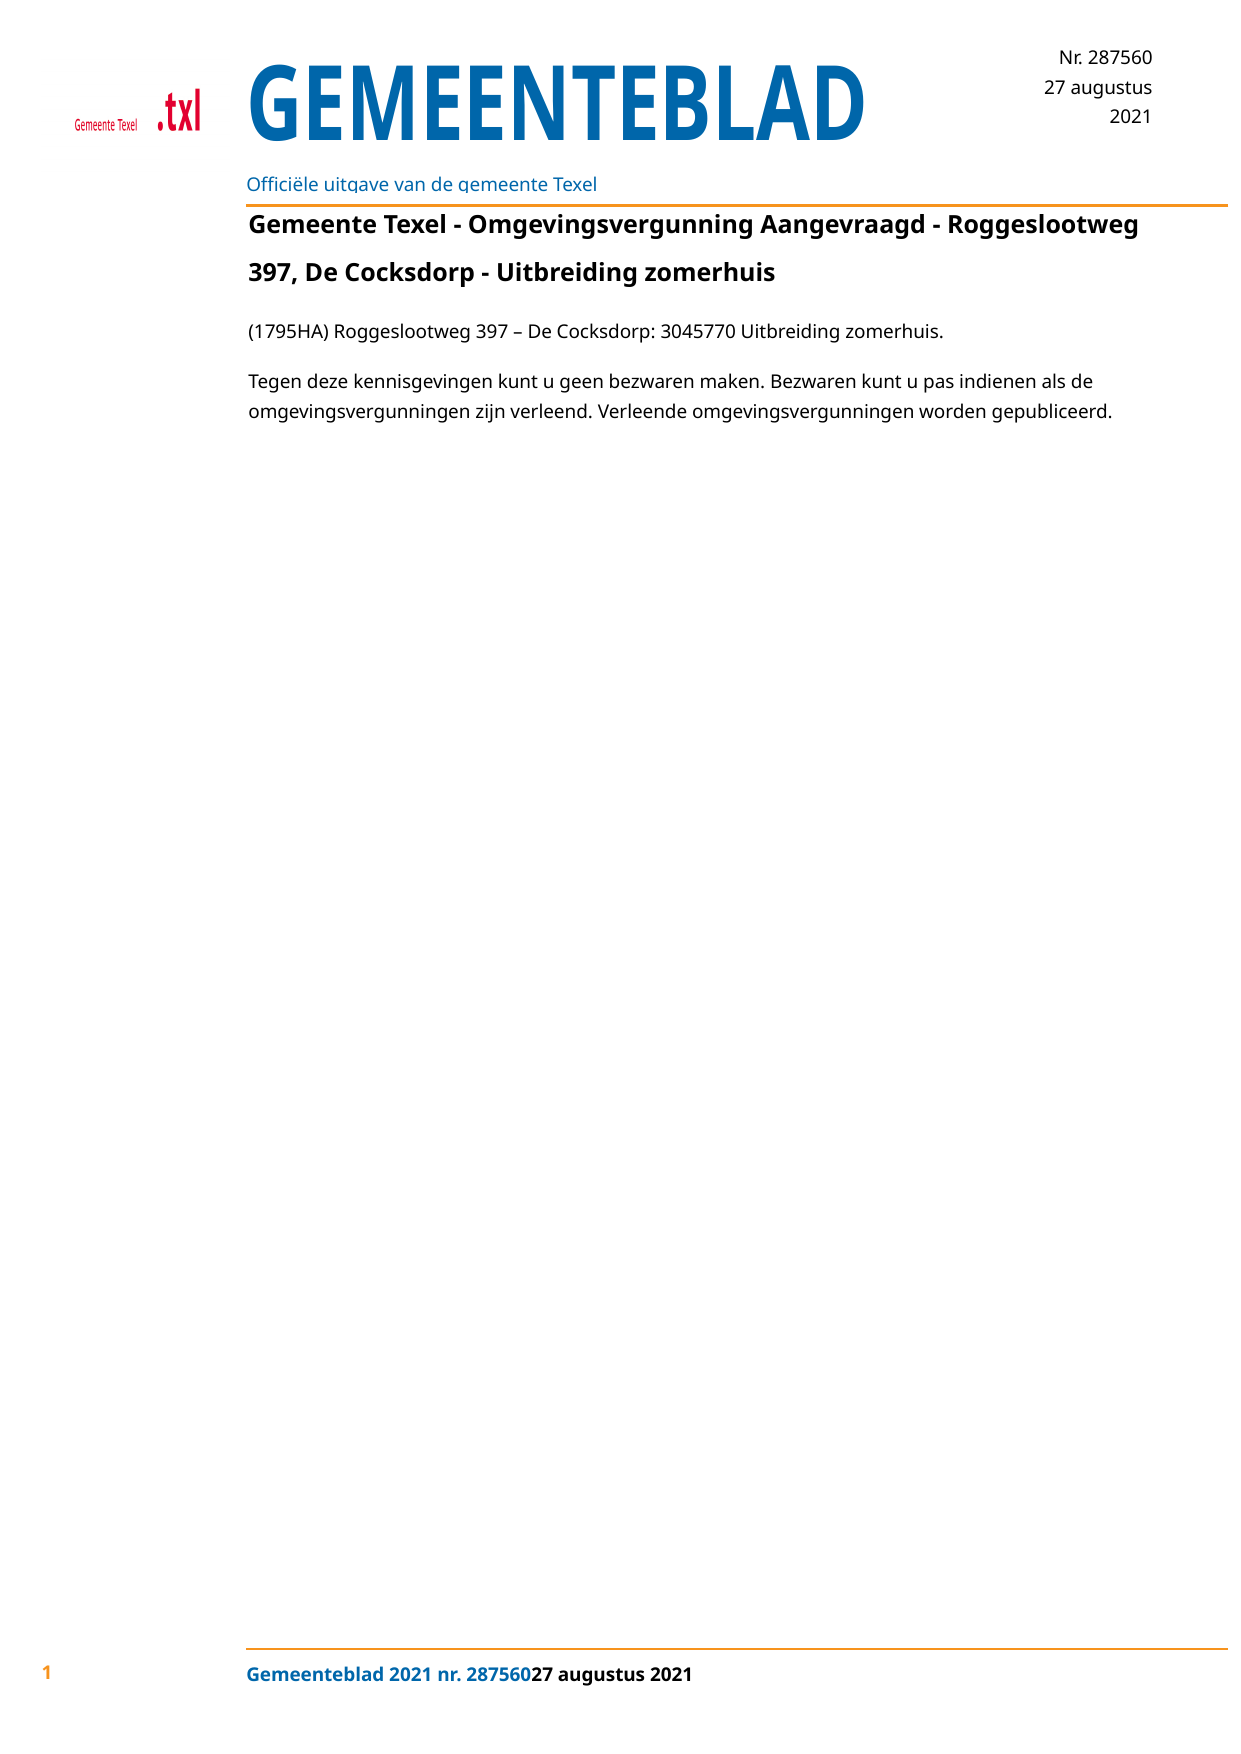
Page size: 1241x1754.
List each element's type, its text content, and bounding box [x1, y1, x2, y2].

picture [41, 47, 231, 172]
text Gemeente Texel - Omgevingsvergunning Aangevraagd - Roggeslootweg 397, De Cocksdorp - Uitbreiding zomerhuis [248, 207, 1152, 288]
text (1795HA) Roggeslootweg 397 – De Cocksdorp: 3045770 Uitbreiding zomerhuis. [248, 318, 1152, 344]
text Tegen deze kennisgevingen kunt u geen bezwaren maken. Bezwaren kunt u pas indienen als de omgevingsvergunningen zijn verleend. Verleende omgevingsvergunningen worden gepubliceerd. [248, 368, 1152, 424]
